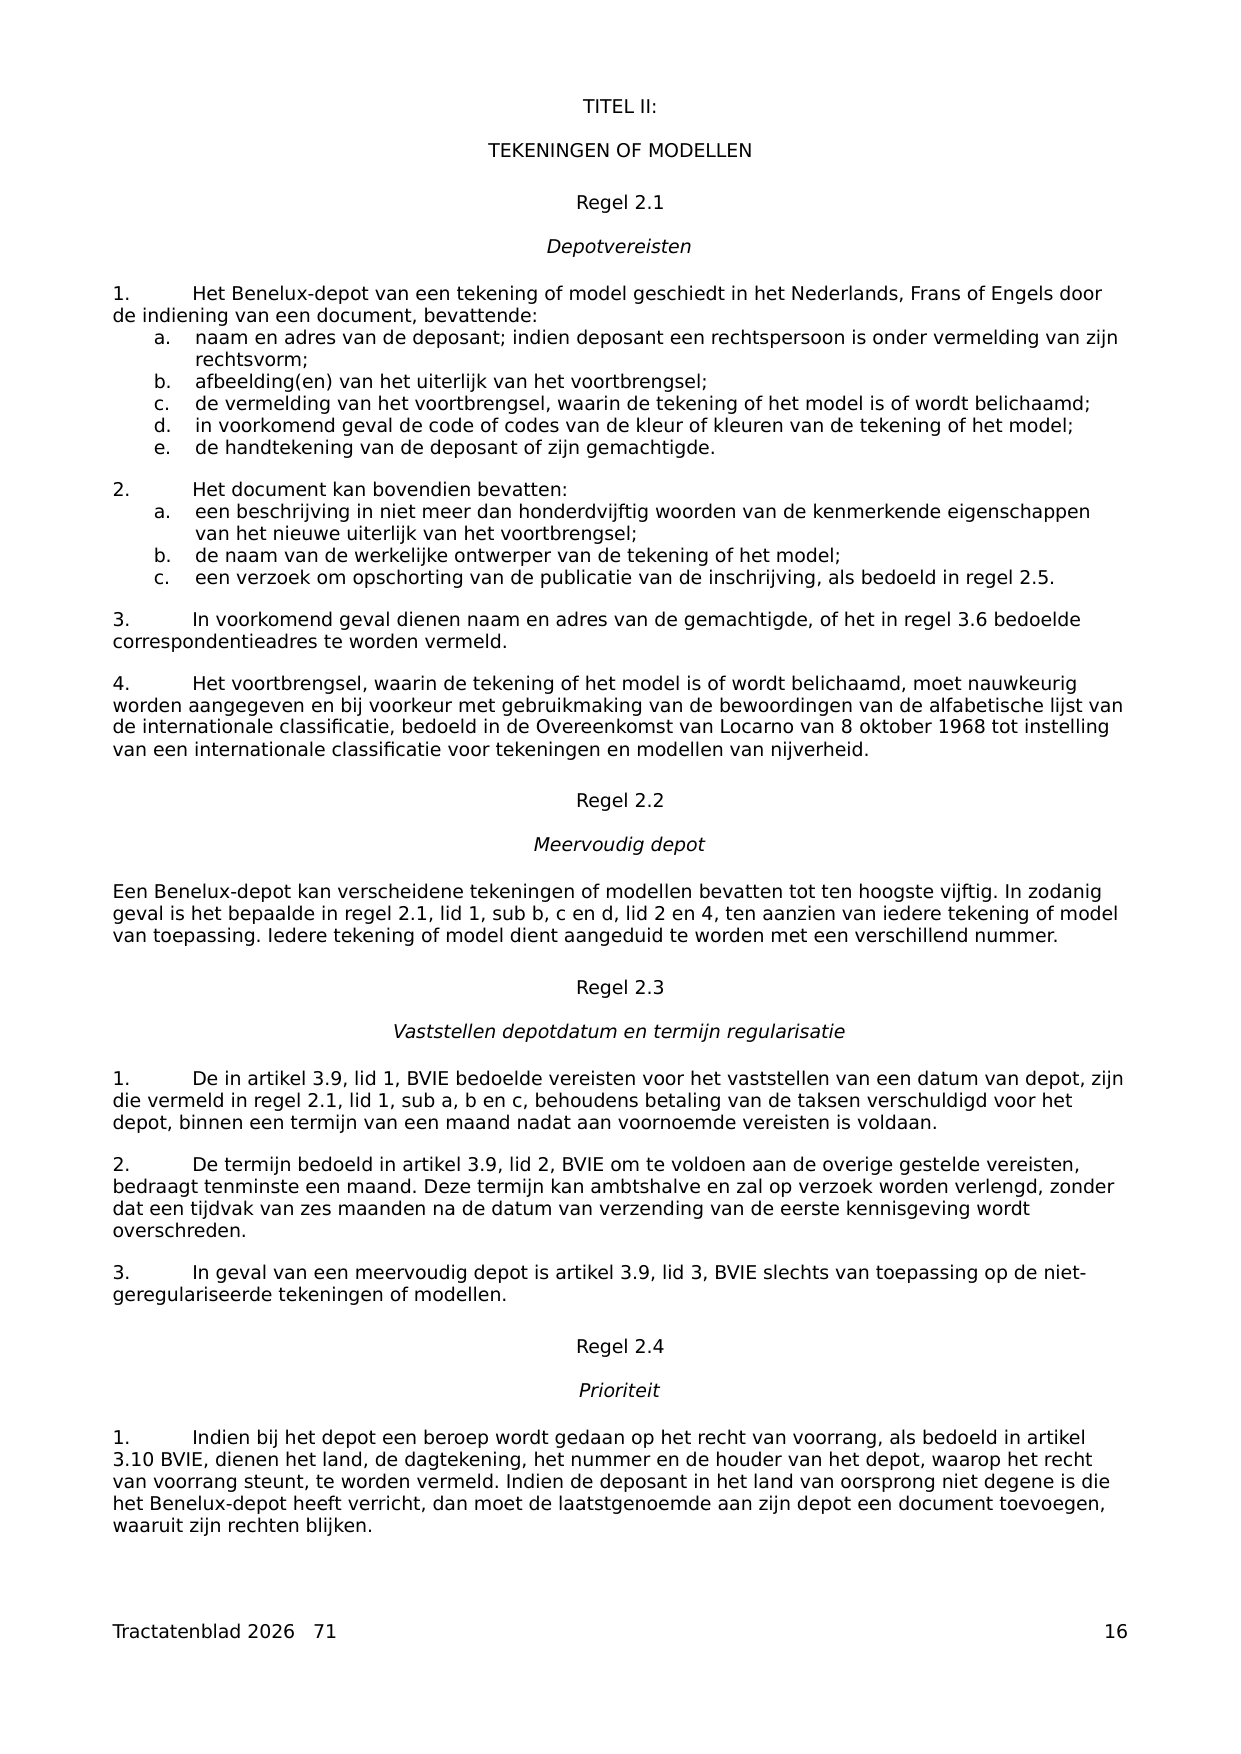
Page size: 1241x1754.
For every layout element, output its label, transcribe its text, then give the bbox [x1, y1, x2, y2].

subtitle Regel 2.3 Vaststellen depotdatum en termijn regularisatie [112, 977, 1128, 1043]
text Een Benelux-depot kan verscheidene tekeningen of modellen bevatten tot ten hoogste vijftig. In zodanig geval is het bepaalde in regel 2.1, lid 1, sub b, c en d, lid 2 en 4, ten aanzien van iedere tekening of model van toepassing. Iedere tekening of model dient aangeduid te worden met een verschillend nummer. [112, 881, 1128, 947]
subtitle Regel 2.4 Prioriteit [112, 1336, 1128, 1402]
text 1. Indien bij het depot een beroep wordt gedaan op het recht van voorrang, als bedoeld in artikel 3.10 BVIE, dienen het land, de dagtekening, het nummer en de houder van het depot, waarop het recht van voorrang steunt, te worden vermeld. Indien de deposant in het land van oorsprong niet degene is die het Benelux-depot heeft verricht, dan moet de laatstgenoemde aan zijn depot een document toevoegen, waaruit zijn rechten blijken. [112, 1427, 1128, 1537]
text 2. De termijn bedoeld in artikel 3.9, lid 2, BVIE om te voldoen aan de overige gestelde vereisten, bedraagt tenminste een maand. Deze termijn kan ambtshalve en zal op verzoek worden verlengd, zonder dat een tijdvak van zes maanden na de datum van verzending van de eerste kennisgeving wordt overschreden. [112, 1154, 1128, 1242]
text 4. Het voortbrengsel, waarin de tekening of het model is of wordt belichaamd, moet nauwkeurig worden aangegeven en bij voorkeur met gebruikmaking van de bewoordingen van de alfabetische lijst van de internationale classificatie, bedoeld in de Overeenkomst van Locarno van 8 oktober 1968 tot instelling van een internationale classificatie voor tekeningen en modellen van nijverheid. [112, 672, 1128, 760]
text e. de handtekening van de deposant of zijn gemachtigde. [153, 437, 1128, 459]
text b. afbeelding(en) van het uiterlijk van het voortbrengsel; [153, 371, 1128, 393]
subtitle Regel 2.2 Meervoudig depot [112, 790, 1128, 856]
text 1. De in artikel 3.9, lid 1, BVIE bedoelde vereisten voor het vaststellen van een datum van depot, zijn die vermeld in regel 2.1, lid 1, sub a, b en c, behoudens betaling van de taksen verschuldigd voor het depot, binnen een termijn van een maand nadat aan voornoemde vereisten is voldaan. [112, 1068, 1128, 1134]
text c. een verzoek om opschorting van de publicatie van de inschrijving, als bedoeld in regel 2.5. [153, 567, 1128, 588]
text 3. In geval van een meervoudig depot is artikel 3.9, lid 3, BVIE slechts van toepassing op de niet-geregulariseerde tekeningen of modellen. [112, 1262, 1128, 1306]
text c. de vermelding van het voortbrengsel, waarin de tekening of het model is of wordt belichaamd; [153, 393, 1128, 415]
text d. in voorkomend geval de code of codes van de kleur of kleuren van de tekening of het model; [153, 415, 1128, 437]
subtitle Regel 2.1 Depotvereisten [112, 192, 1128, 258]
text 1. Het Benelux-depot van een tekening of model geschiedt in het Nederlands, Frans of Engels door de indiening van een document, bevattende: [112, 283, 1128, 327]
subtitle TITEL II: TEKENINGEN OF MODELLEN [112, 96, 1128, 162]
text b. de naam van de werkelijke ontwerper van de tekening of het model; [153, 544, 1128, 567]
text a. naam en adres van de deposant; indien deposant een rechtspersoon is onder vermelding van zijn rechtsvorm; [153, 327, 1128, 371]
text a. een beschrijving in niet meer dan honderdvijftig woorden van de kenmerkende eigenschappen van het nieuwe uiterlijk van het voortbrengsel; [153, 501, 1128, 544]
text 2. Het document kan bovendien bevatten: [112, 479, 1128, 501]
text 3. In voorkomend geval dienen naam en adres van de gemachtigde, of het in regel 3.6 bedoelde correspondentieadres te worden vermeld. [112, 608, 1128, 652]
